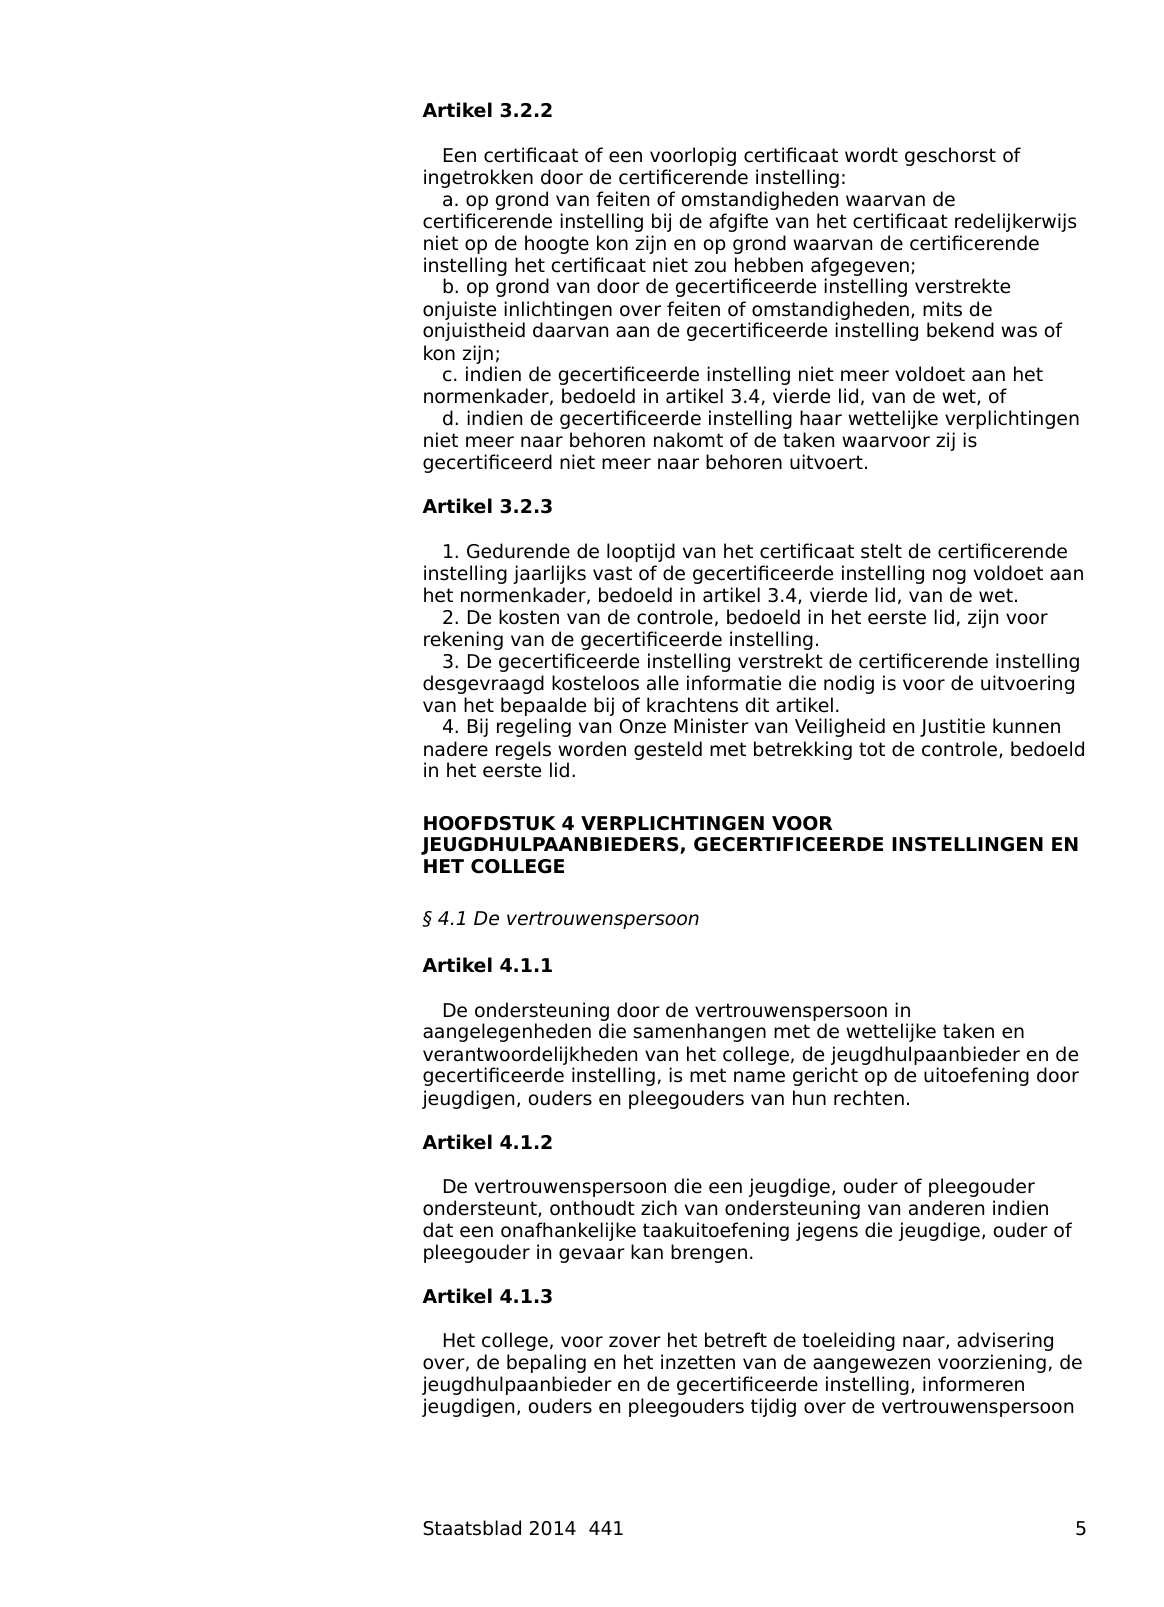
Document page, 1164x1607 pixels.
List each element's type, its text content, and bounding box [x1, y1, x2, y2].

subtitle Artikel 3.2.3 [422, 496, 1087, 518]
subtitle HOOFDSTUK 4 VERPLICHTINGEN VOOR JEUGDHULPAANBIEDERS, GECERTIFICEERDE INSTELLINGEN EN HET COLLEGE [422, 812, 1087, 878]
subtitle Artikel 3.2.2 [422, 100, 1087, 122]
text Een certificaat of een voorlopig certificaat wordt geschorst of ingetrokken door de certificerende instelling: [422, 144, 1087, 188]
text c. indien de gecertificeerde instelling niet meer voldoet aan het normenkader, bedoeld in artikel 3.4, vierde lid, van de wet, of [422, 364, 1087, 408]
text d. indien de gecertificeerde instelling haar wettelijke verplichtingen niet meer naar behoren nakomt of de taken waarvoor zij is gecertificeerd niet meer naar behoren uitvoert. [422, 408, 1087, 474]
text 2. De kosten van de controle, bedoeld in het eerste lid, zijn voor rekening van de gecertificeerde instelling. [422, 607, 1087, 651]
subtitle Artikel 4.1.1 [422, 955, 1087, 977]
text Het college, voor zover het betreft de toeleiding naar, advisering over, de bepaling en het inzetten van de aangewezen voorziening, de jeugdhulpaanbieder en de gecertificeerde instelling, informeren jeugdigen, ouders en pleegouders tijdig over de vertrouwenspersoon [422, 1330, 1087, 1418]
text De vertrouwenspersoon die een jeugdige, ouder of pleegouder ondersteunt, onthoudt zich van ondersteuning van anderen indien dat een onafhankelijke taakuitoefening jegens die jeugdige, ouder of pleegouder in gevaar kan brengen. [422, 1176, 1087, 1264]
subtitle Artikel 4.1.2 [422, 1132, 1087, 1153]
text a. op grond van feiten of omstandigheden waarvan de certificerende instelling bij de afgifte van het certificaat redelijkerwijs niet op de hoogte kon zijn en op grond waarvan de certificerende instelling het certificaat niet zou hebben afgegeven; [422, 188, 1087, 276]
text 3. De gecertificeerde instelling verstrekt de certificerende instelling desgevraagd kosteloos alle informatie die nodig is voor de uitvoering van het bepaalde bij of krachtens dit artikel. [422, 651, 1087, 716]
text De ondersteuning door de vertrouwenspersoon in aangelegenheden die samenhangen met de wettelijke taken en verantwoordelijkheden van het college, de jeugdhulpaanbieder en de gecertificeerde instelling, is met name gericht op de uitoefening door jeugdigen, ouders en pleegouders van hun rechten. [422, 999, 1087, 1109]
text 4. Bij regeling van Onze Minister van Veiligheid en Justitie kunnen nadere regels worden gesteld met betrekking tot de controle, bedoeld in het eerste lid. [422, 716, 1087, 782]
text 1. Gedurende de looptijd van het certificaat stelt de certificerende instelling jaarlijks vast of de gecertificeerde instelling nog voldoet aan het normenkader, bedoeld in artikel 3.4, vierde lid, van de wet. [422, 541, 1087, 607]
subtitle Artikel 4.1.3 [422, 1286, 1087, 1308]
subtitle § 4.1 De vertrouwenspersoon [422, 908, 1087, 930]
text b. op grond van door de gecertificeerde instelling verstrekte onjuiste inlichtingen over feiten of omstandigheden, mits de onjuistheid daarvan aan de gecertificeerde instelling bekend was of kon zijn; [422, 276, 1087, 364]
